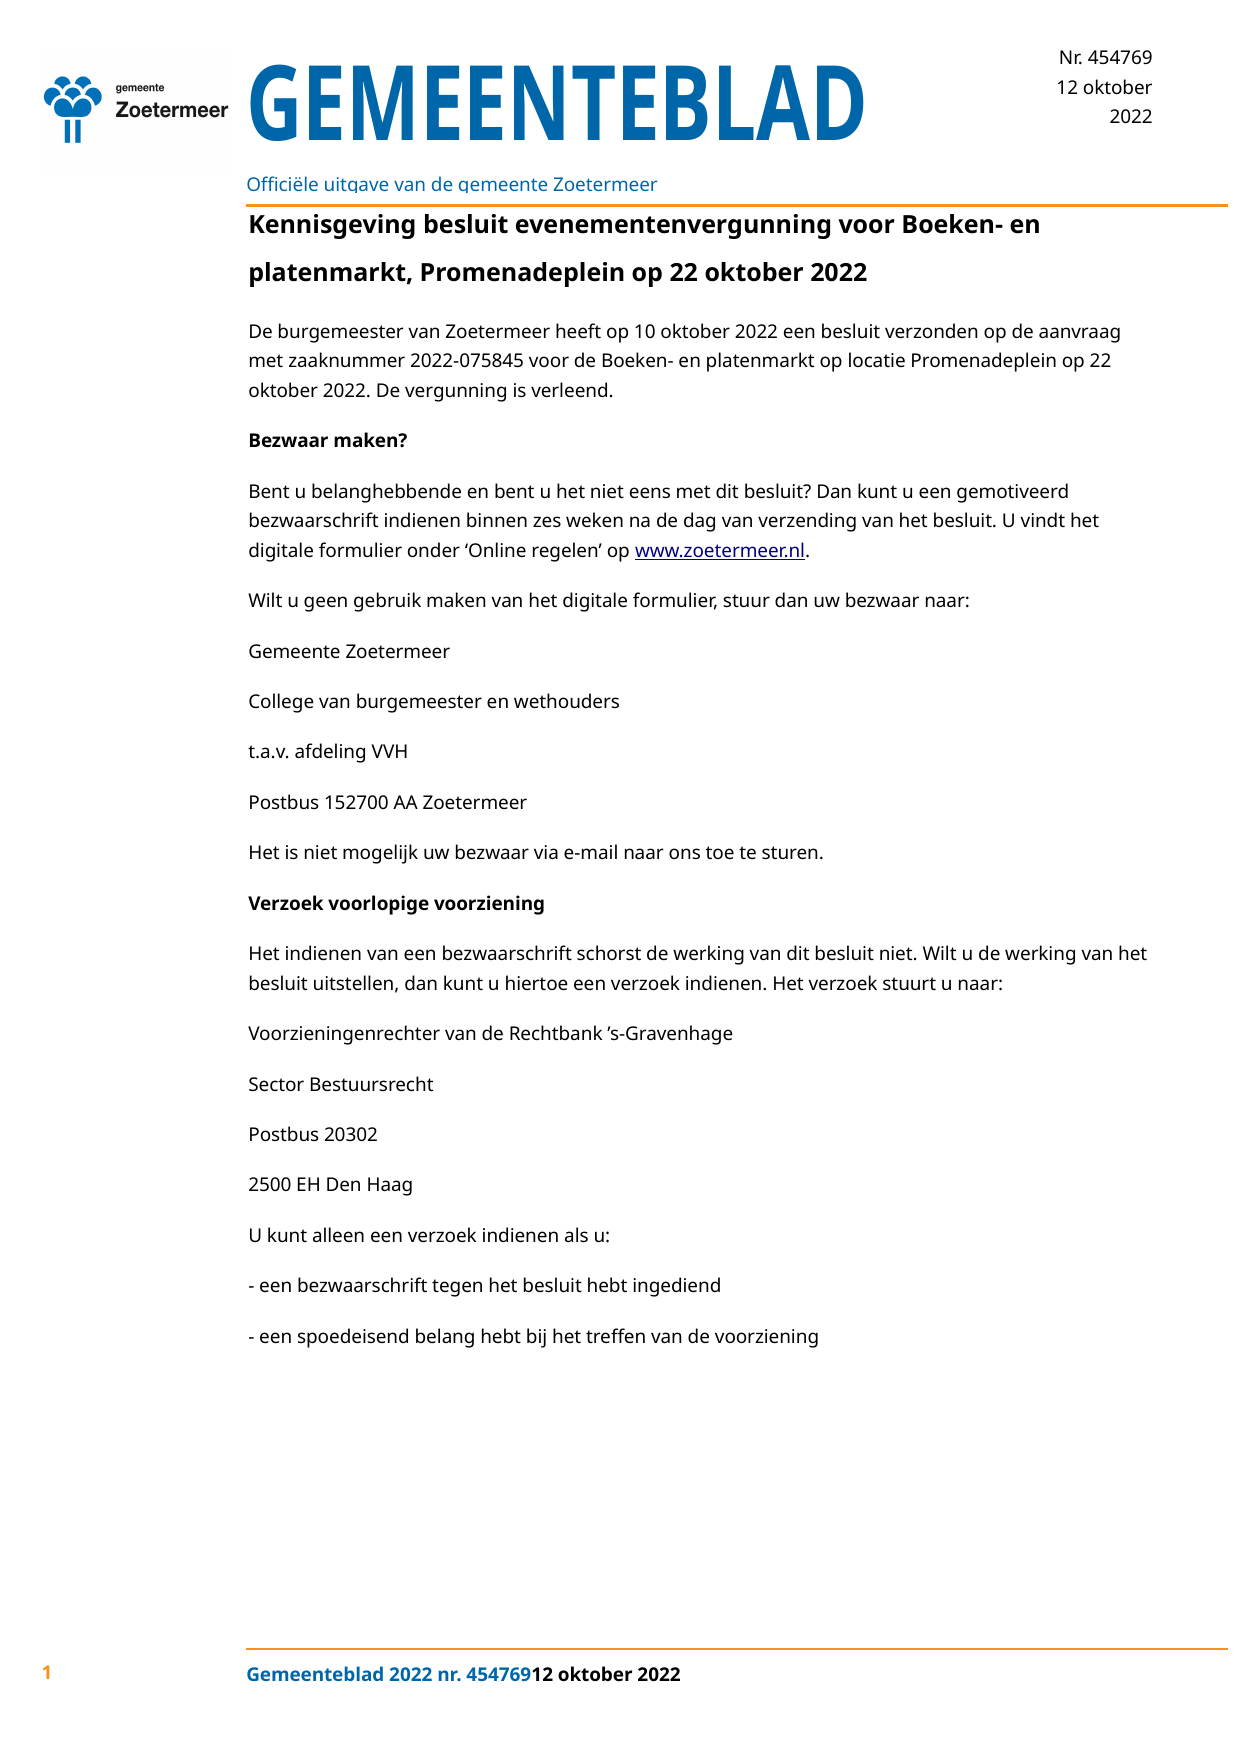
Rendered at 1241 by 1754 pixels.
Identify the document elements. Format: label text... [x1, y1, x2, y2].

text De burgemeester van Zoetermeer heeft op 10 oktober 2022 een besluit verzonden op de aanvraag met zaaknummer 2022-075845 voor de Boeken- en platenmarkt op locatie Promenadeplein op 22 oktober 2022. De vergunning is verleend. [248, 318, 1152, 403]
text Verzoek voorlopige voorziening [248, 890, 1152, 916]
picture [41, 47, 231, 172]
text Kennisgeving besluit evenementenvergunning voor Boeken- en platenmarkt, Promenadeplein op 22 oktober 2022 [248, 207, 1152, 288]
text Het is niet mogelijk uw bezwaar via e-mail naar ons toe te sturen. [248, 839, 1152, 865]
text Het indienen van een bezwaarschrift schorst de werking van dit besluit niet. Wilt u de werking van het besluit uitstellen, dan kunt u hiertoe een verzoek indienen. Het verzoek stuurt u naar: [248, 940, 1152, 996]
text 2500 EH Den Haag [248, 1172, 1152, 1197]
text Gemeente Zoetermeer [248, 638, 1152, 664]
text - een bezwaarschrift tegen het besluit hebt ingediend [248, 1272, 1152, 1298]
text Sector Bestuursrecht [248, 1071, 1152, 1097]
text t.a.v. afdeling VVH [248, 739, 1152, 764]
text - een spoedeisend belang hebt bij het treffen van de voorziening [248, 1323, 1152, 1349]
text Bent u belanghebbende en bent u het niet eens met dit besluit? Dan kunt u een gemotiveerd bezwaarschrift indienen binnen zes weken na de dag van verzending van het besluit. U vindt het digitale formulier onder ‘Online regelen’ op www.zoetermeer.nl. [248, 478, 1152, 563]
text Postbus 152700 AA Zoetermeer [248, 789, 1152, 815]
text Wilt u geen gebruik maken van het digitale formulier, stuur dan uw bezwaar naar: [248, 587, 1152, 613]
text Postbus 20302 [248, 1121, 1152, 1147]
text Voorzieningenrechter van de Rechtbank ’s-Gravenhage [248, 1020, 1152, 1046]
text College van burgemeester en wethouders [248, 688, 1152, 714]
text Bezwaar maken? [248, 427, 1152, 453]
text U kunt alleen een verzoek indienen als u: [248, 1222, 1152, 1248]
